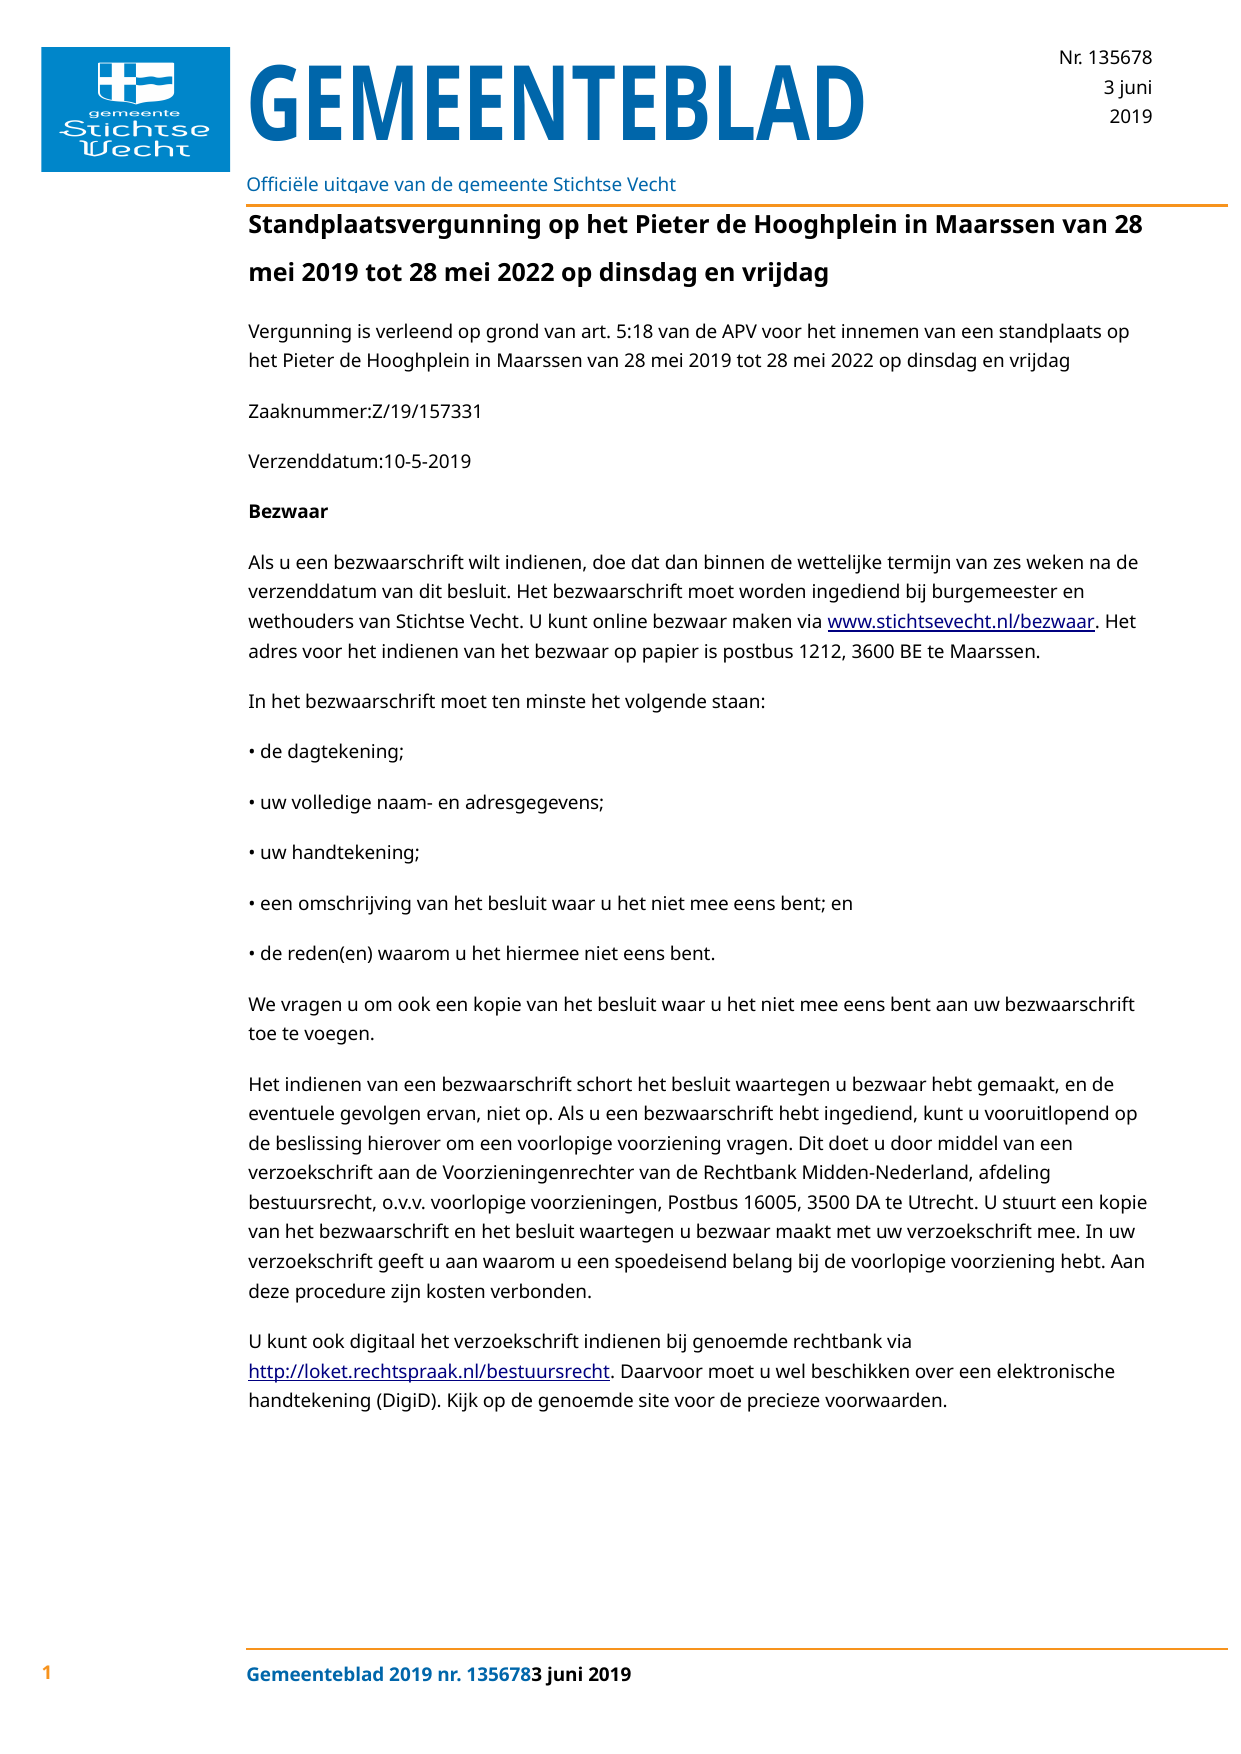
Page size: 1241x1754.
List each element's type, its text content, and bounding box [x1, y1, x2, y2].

text • de reden(en) waarom u het hiermee niet eens bent. [248, 940, 1152, 966]
text • de dagtekening; [248, 739, 1152, 764]
picture [137, 63, 174, 103]
text • uw handtekening; [248, 839, 1152, 865]
text • uw volledige naam- en adresgegevens; [248, 789, 1152, 815]
text Zaaknummer:Z/19/157331 [248, 398, 1152, 424]
text Verzenddatum:10-5-2019 [248, 448, 1152, 474]
text In het bezwaarschrift moet ten minste het volgende staan: [248, 688, 1152, 714]
text U kunt ook digitaal het verzoekschrift indienen bij genoemde rechtbank via http://loket.rechtspraak.nl/bestuursrecht. Daarvoor moet u wel beschikken over een elektronische handtekening (DigiD). Kijk op de genoemde site voor de precieze voorwaarden. [248, 1328, 1152, 1413]
text Bezwaar [248, 499, 1152, 524]
picture [99, 63, 135, 101]
text Vergunning is verleend op grond van art. 5:18 van de APV voor het innemen van een standplaats op het Pieter de Hooghplein in Maarssen van 28 mei 2019 tot 28 mei 2022 op dinsdag en vrijdag [248, 318, 1152, 373]
text Standplaatsvergunning op het Pieter de Hooghplein in Maarssen van 28 mei 2019 tot 28 mei 2022 op dinsdag en vrijdag [248, 207, 1152, 288]
text Het indienen van een bezwaarschrift schort het besluit waartegen u bezwaar hebt gemaakt, en de eventuele gevolgen ervan, niet op. Als u een bezwaarschrift hebt ingediend, kunt u vooruitlopend op de beslissing hierover om een voorlopige voorziening vragen. Dit doet u door middel van een verzoekschrift aan de Voorzieningenrechter van de Rechtbank Midden-Nederland, afdeling bestuursrecht, o.v.v. voorlopige voorzieningen, Postbus 16005, 3500 DA te Utrecht. U stuurt een kopie van het bezwaarschrift en het besluit waartegen u bezwaar maakt met uw verzoekschrift mee. In uw verzoekschrift geeft u aan waarom u een spoedeisend belang bij de voorlopige voorziening hebt. Aan deze procedure zijn kosten verbonden. [248, 1071, 1152, 1304]
text We vragen u om ook een kopie van het besluit waar u het niet mee eens bent aan uw bezwaarschrift toe te voegen. [248, 991, 1152, 1046]
text Als u een bezwaarschrift wilt indienen, doe dat dan binnen de wettelijke termijn van zes weken na de verzenddatum van dit besluit. Het bezwaarschrift moet worden ingediend bij burgemeester en wethouders van Stichtse Vecht. U kunt online bezwaar maken via www.stichtsevecht.nl/bezwaar. Het adres voor het indienen van het bezwaar op papier is postbus 1212, 3600 BE te Maarssen. [248, 549, 1152, 664]
text • een omschrijving van het besluit waar u het niet mee eens bent; en [248, 890, 1152, 916]
